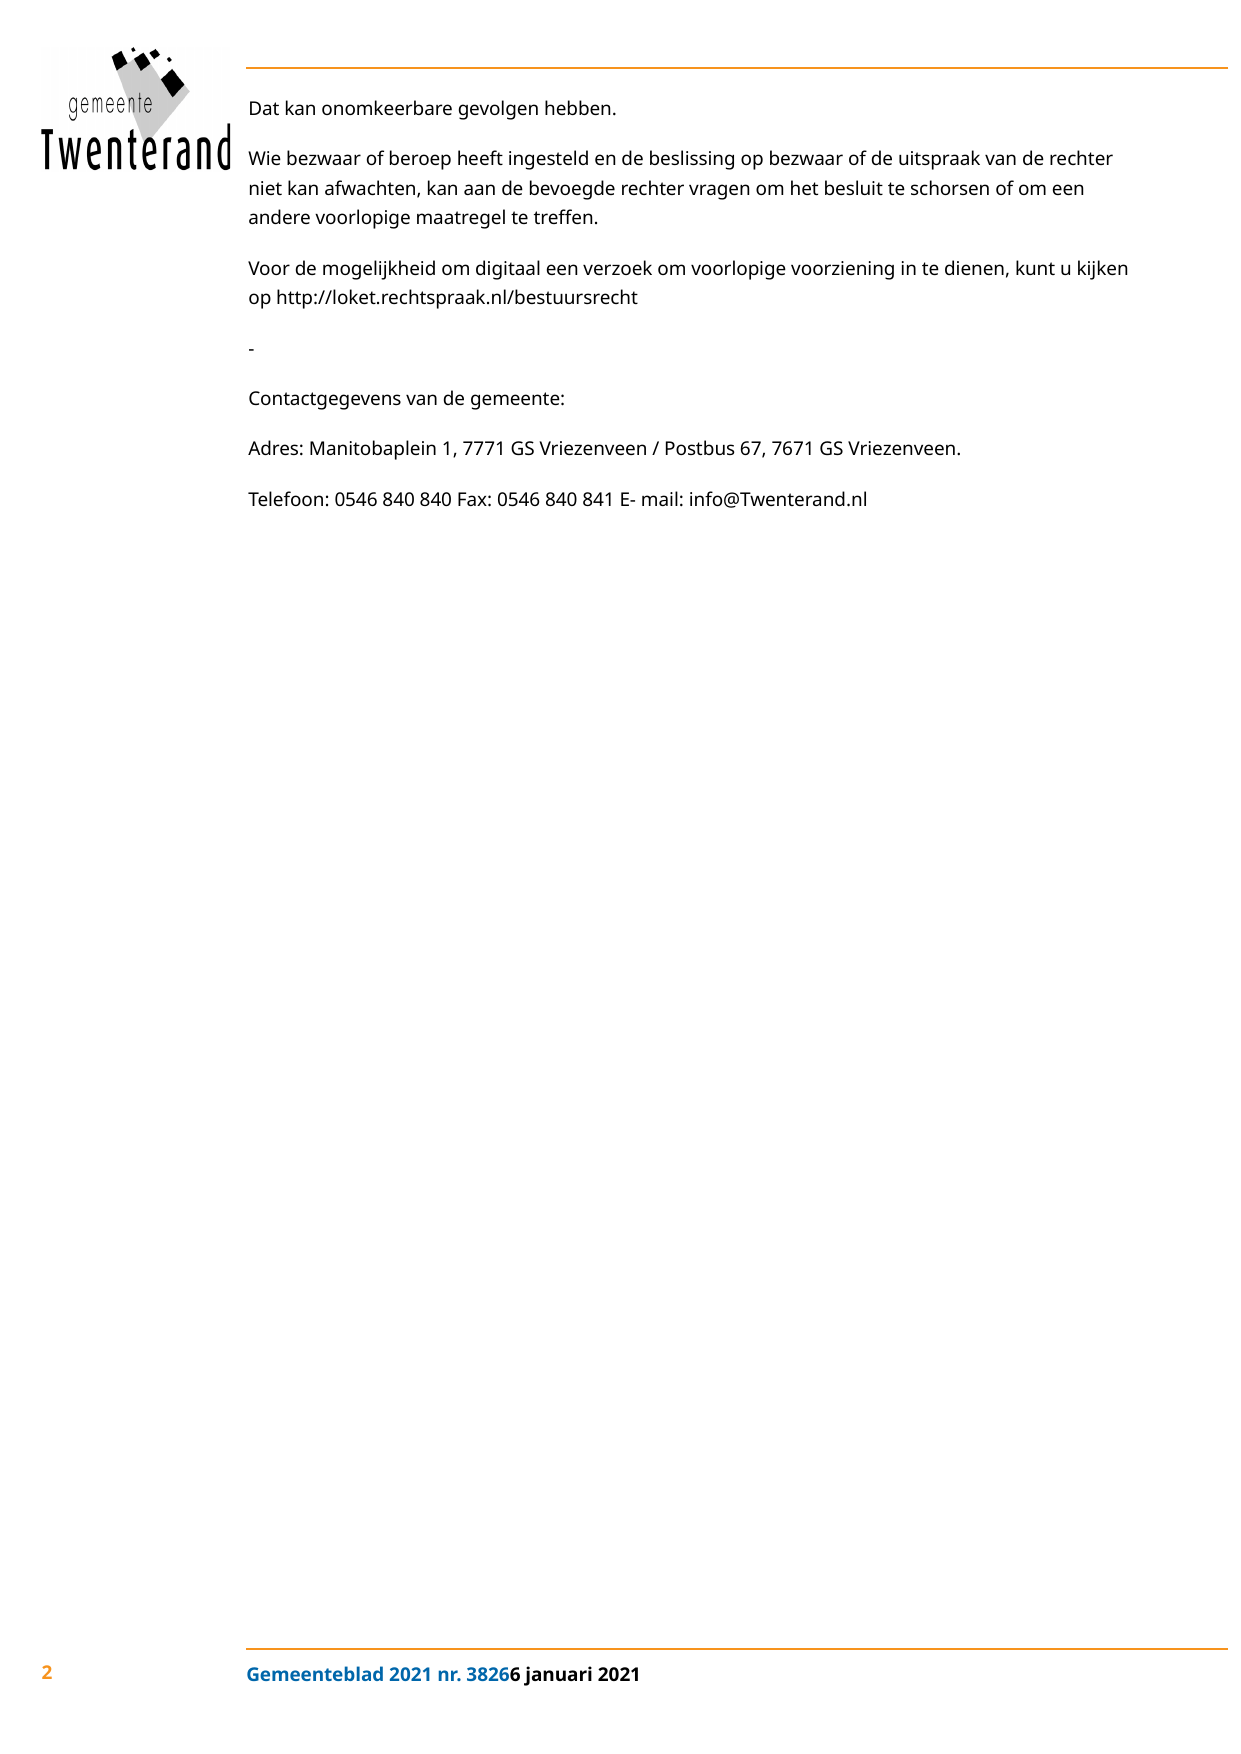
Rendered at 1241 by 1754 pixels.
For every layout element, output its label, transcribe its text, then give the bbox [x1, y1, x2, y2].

text Contactgegevens van de gemeente: [248, 385, 1152, 411]
text - [248, 335, 1152, 361]
picture [41, 47, 231, 172]
text Adres: Manitobaplein 1, 7771 GS Vriezenveen / Postbus 67, 7671 GS Vriezenveen. [248, 436, 1152, 461]
text Voor de mogelijkheid om digitaal een verzoek om voorlopige voorziening in te dienen, kunt u kijken op http://loket.rechtspraak.nl/bestuursrecht [248, 255, 1152, 310]
text Telefoon: 0546 840 840 Fax: 0546 840 841 E- mail: info@Twenterand.nl [248, 486, 1152, 512]
text Dat kan onomkeerbare gevolgen hebben. [248, 95, 1152, 121]
text Wie bezwaar of beroep heeft ingesteld en de beslissing op bezwaar of de uitspraak van de rechter niet kan afwachten, kan aan de bevoegde rechter vragen om het besluit te schorsen of om een andere voorlopige maatregel te treffen. [248, 145, 1152, 230]
